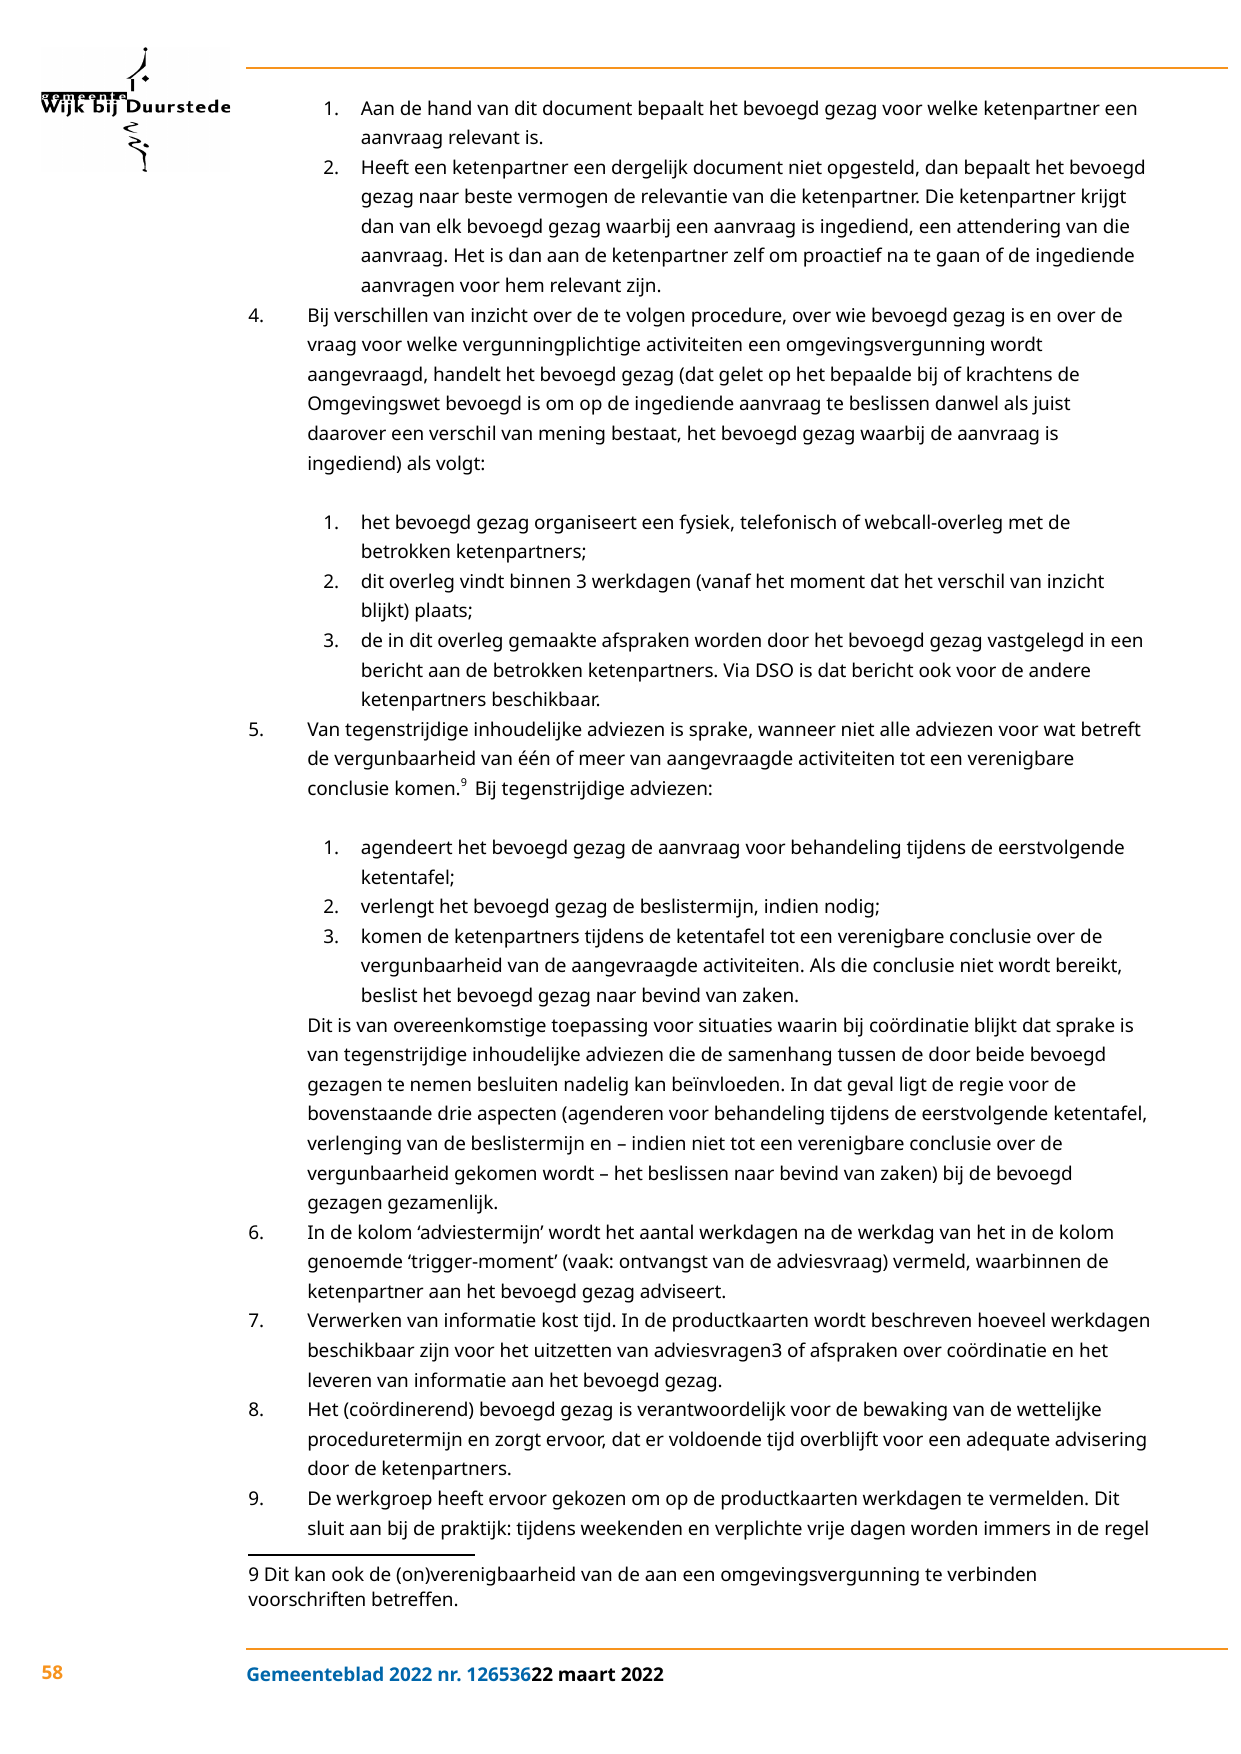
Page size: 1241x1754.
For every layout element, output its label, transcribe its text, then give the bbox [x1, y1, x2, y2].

list verlengt het bevoegd gezag de beslistermijn, indien nodig; [323, 893, 1152, 919]
list Heeft een ketenpartner een dergelijk document niet opgesteld, dan bepaalt het bevoegd gezag naar beste vermogen de relevantie van die ketenpartner. Die ketenpartner krijgt dan van elk bevoegd gezag waarbij een aanvraag is ingediend, een attendering van die aanvraag. Het is dan aan de ketenpartner zelf om proactief na te gaan of de ingediende aanvragen voor hem relevant zijn. [323, 154, 1152, 298]
list dit overleg vindt binnen 3 werkdagen (vanaf het moment dat het verschil van inzicht blijkt) plaats; [323, 568, 1152, 623]
list Aan de hand van dit document bepaalt het bevoegd gezag voor welke ketenpartner een aanvraag relevant is. [323, 95, 1152, 150]
list Dit kan ook de (on)verenigbaarheid van de aan een omgevingsvergunning te verbinden voorschriften betreffen. [248, 1561, 1152, 1612]
list het bevoegd gezag organiseert een fysiek, telefonisch of webcall-overleg met de betrokken ketenpartners; [323, 509, 1152, 564]
list Het (coördinerend) bevoegd gezag is verantwoordelijk voor de bewaking van de wettelijke proceduretermijn en zorgt ervoor, dat er voldoende tijd overblijft voor een adequate advisering door de ketenpartners. [248, 1396, 1152, 1481]
list komen de ketenpartners tijdens de ketentafel tot een verenigbare conclusie over de vergunbaarheid van de aangevraagde activiteiten. Als die conclusie niet wordt bereikt, beslist het bevoegd gezag naar bevind van zaken. [323, 923, 1152, 1008]
list Verwerken van informatie kost tijd. In de productkaarten wordt beschreven hoeveel werkdagen beschikbaar zijn voor het uitzetten van adviesvragen3 of afspraken over coördinatie en het leveren van informatie aan het bevoegd gezag. [248, 1308, 1152, 1393]
list Dit is van overeenkomstige toepassing voor situaties waarin bij coördinatie blijkt dat sprake is van tegenstrijdige inhoudelijke adviezen die de samenhang tussen de door beide bevoegd gezagen te nemen besluiten nadelig kan beïnvloeden. In dat geval ligt de regie voor de bovenstaande drie aspecten (agenderen voor behandeling tijdens de eerstvolgende ketentafel, verlenging van de beslistermijn en – indien niet tot een verenigbare conclusie over de vergunbaarheid gekomen wordt – het beslissen naar bevind van zaken) bij de bevoegd gezagen gezamenlijk. [248, 1012, 1152, 1215]
list Van tegenstrijdige inhoudelijke adviezen is sprake, wanneer niet alle adviezen voor wat betreft de vergunbaarheid van één of meer van aangevraagde activiteiten tot een verenigbare conclusie komen. Bij tegenstrijdige adviezen: [248, 716, 1152, 801]
picture [41, 47, 231, 172]
list De werkgroep heeft ervoor gekozen om op de productkaarten werkdagen te vermelden. Dit sluit aan bij de praktijk: tijdens weekenden en verplichte vrije dagen worden immers in de regel [248, 1485, 1152, 1541]
list Bij verschillen van inzicht over de te volgen procedure, over wie bevoegd gezag is en over de vraag voor welke vergunningplichtige activiteiten een omgevingsvergunning wordt aangevraagd, handelt het bevoegd gezag (dat gelet op het bepaalde bij of krachtens de Omgevingswet bevoegd is om op de ingediende aanvraag te beslissen danwel als juist daarover een verschil van mening bestaat, het bevoegd gezag waarbij de aanvraag is ingediend) als volgt: [248, 302, 1152, 476]
list In de kolom ‘adviestermijn’ wordt het aantal werkdagen na de werkdag van het in de kolom genoemde ‘trigger-moment’ (vaak: ontvangst van de adviesvraag) vermeld, waarbinnen de ketenpartner aan het bevoegd gezag adviseert. [248, 1219, 1152, 1304]
list agendeert het bevoegd gezag de aanvraag voor behandeling tijdens de eerstvolgende ketentafel; [323, 834, 1152, 890]
list de in dit overleg gemaakte afspraken worden door het bevoegd gezag vastgelegd in een bericht aan de betrokken ketenpartners. Via DSO is dat bericht ook voor de andere ketenpartners beschikbaar. [323, 627, 1152, 712]
